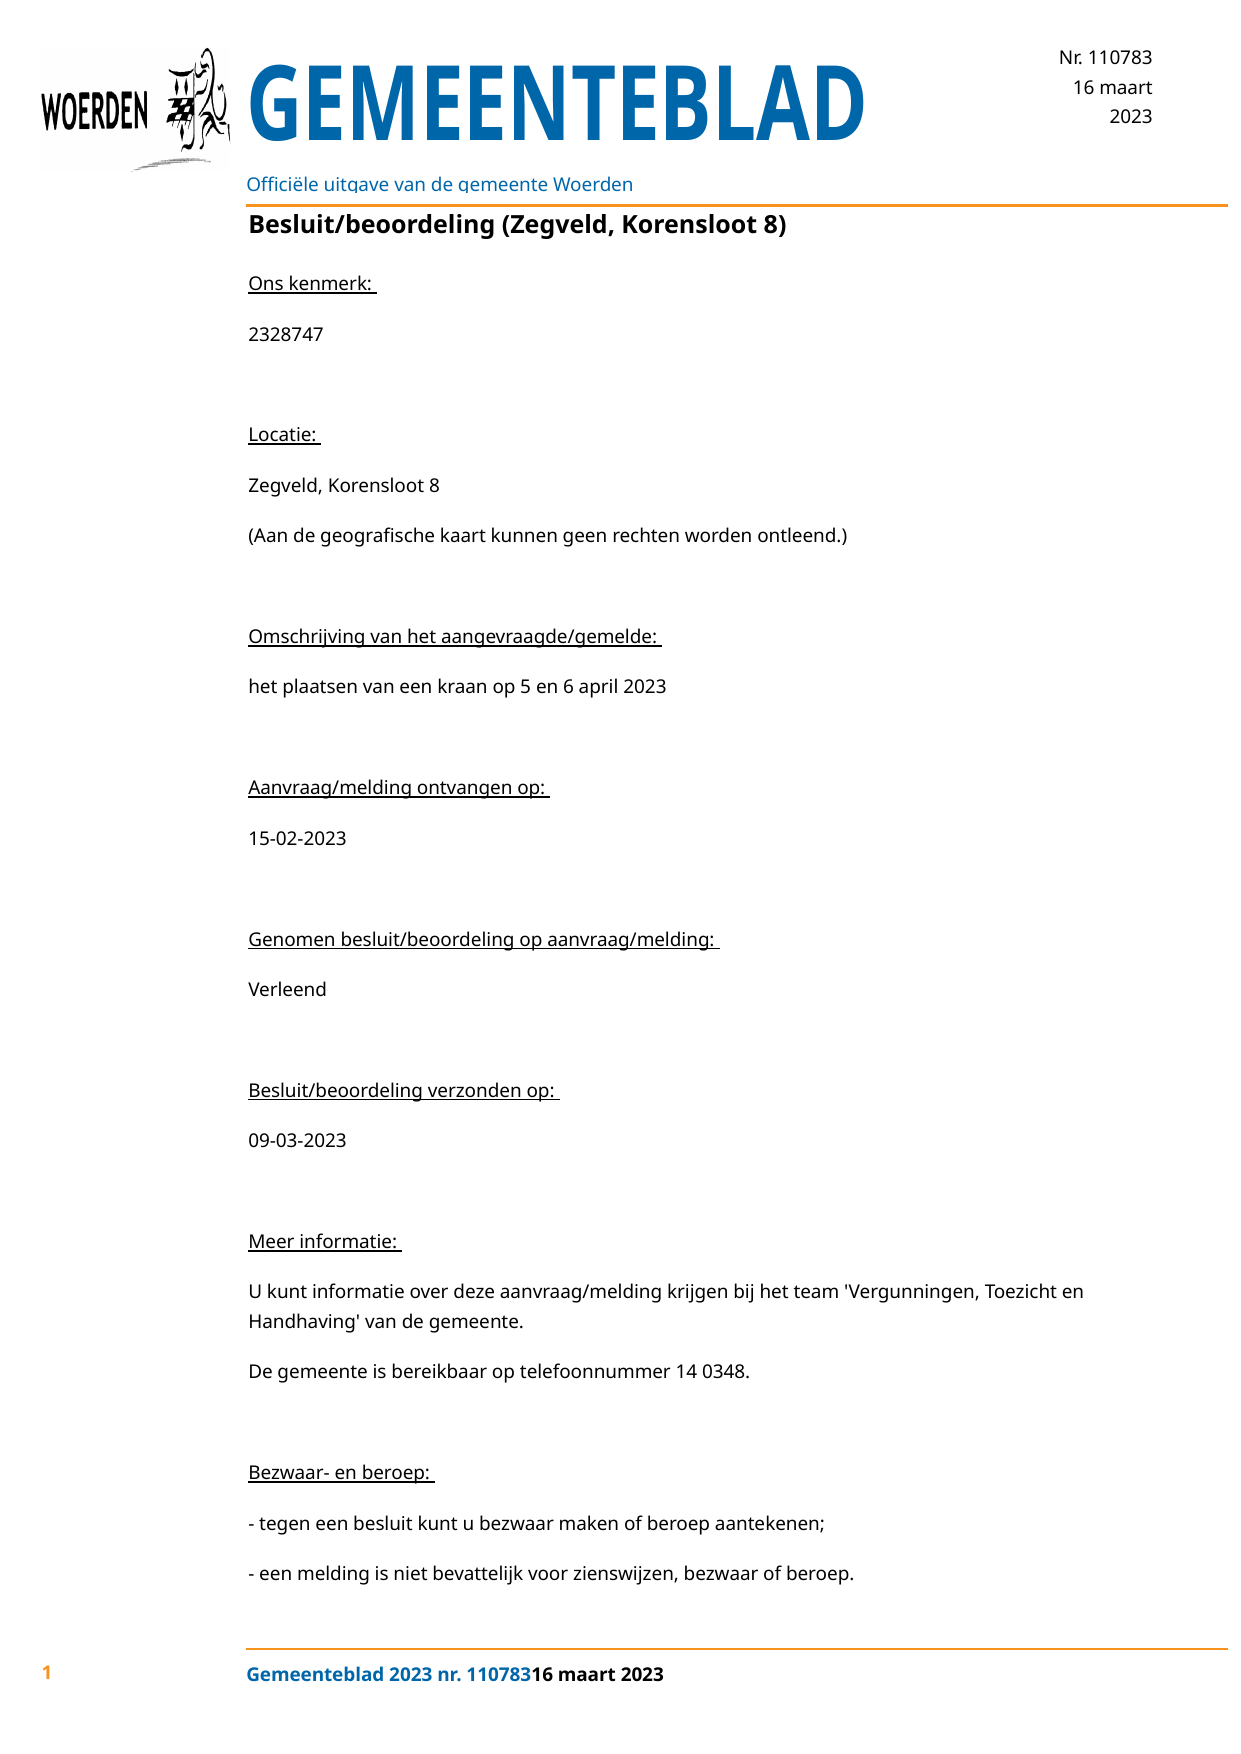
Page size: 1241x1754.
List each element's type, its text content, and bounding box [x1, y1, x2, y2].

text (Aan de geografische kaart kunnen geen rechten worden ontleend.) [248, 522, 1152, 548]
text Zegveld, Korensloot 8 [248, 472, 1152, 498]
text - een melding is niet bevattelijk voor zienswijzen, bezwaar of beroep. [248, 1560, 1152, 1586]
text Bezwaar- en beroep: [248, 1459, 1152, 1485]
text U kunt informatie over deze aanvraag/melding krijgen bij het team 'Vergunningen, Toezicht en Handhaving' van de gemeente. [248, 1279, 1152, 1334]
text Meer informatie: [248, 1228, 1152, 1254]
picture [41, 47, 231, 172]
text Locatie: [248, 422, 1152, 447]
text 15-02-2023 [248, 825, 1152, 851]
text 09-03-2023 [248, 1127, 1152, 1153]
text De gemeente is bereikbaar op telefoonnummer 14 0348. [248, 1359, 1152, 1384]
text - tegen een besluit kunt u bezwaar maken of beroep aantekenen; [248, 1510, 1152, 1536]
text 2328747 [248, 321, 1152, 346]
text Besluit/beoordeling (Zegveld, Korensloot 8) [248, 207, 1152, 241]
text Besluit/beoordeling verzonden op: [248, 1077, 1152, 1103]
text Aanvraag/melding ontvangen op: [248, 774, 1152, 800]
text het plaatsen van een kraan op 5 en 6 april 2023 [248, 674, 1152, 699]
text Omschrijving van het aangevraagde/gemelde: [248, 623, 1152, 649]
text Ons kenmerk: [248, 270, 1152, 296]
text Genomen besluit/beoordeling op aanvraag/melding: [248, 926, 1152, 951]
text Verleend [248, 976, 1152, 1002]
